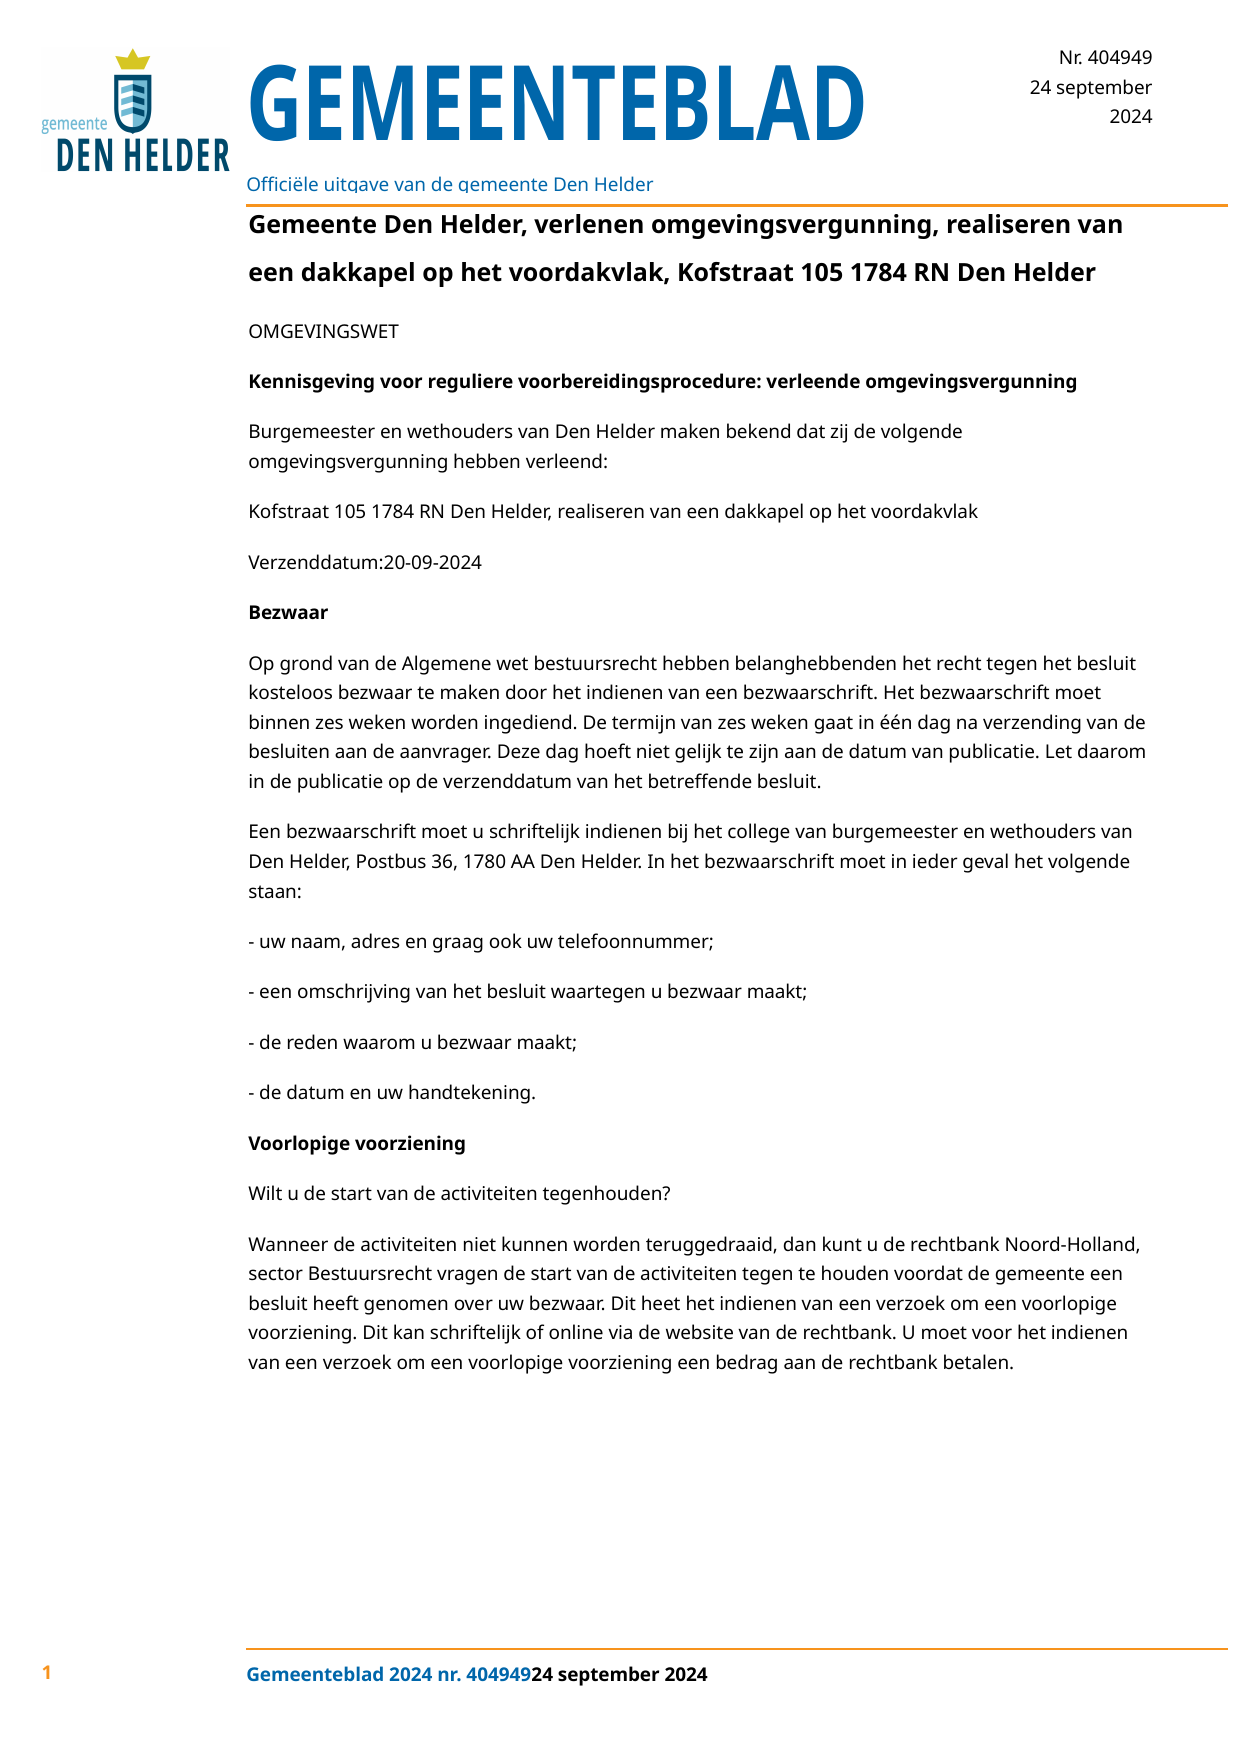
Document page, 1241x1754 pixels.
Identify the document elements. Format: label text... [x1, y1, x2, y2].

text - een omschrijving van het besluit waartegen u bezwaar maakt; [248, 979, 1152, 1004]
text - de reden waarom u bezwaar maakt; [248, 1029, 1152, 1055]
text Kofstraat 105 1784 RN Den Helder, realiseren van een dakkapel op het voordakvlak [248, 499, 1152, 524]
text Gemeente Den Helder, verlenen omgevingsvergunning, realiseren van een dakkapel op het voordakvlak, Kofstraat 105 1784 RN Den Helder [248, 207, 1152, 288]
text Burgemeester en wethouders van Den Helder maken bekend dat zij de volgende omgevingsvergunning hebben verleend: [248, 419, 1152, 474]
picture [130, 157, 135, 172]
text Kennisgeving voor reguliere voorbereidingsprocedure: verleende omgevingsvergunning [248, 368, 1152, 394]
picture [41, 47, 231, 172]
picture [63, 144, 68, 165]
text Een bezwaarschrift moet u schriftelijk indienen bij het college van burgemeester en wethouders van Den Helder, Postbus 36, 1780 AA Den Helder. In het bezwaarschrift moet in ieder geval het volgende staan: [248, 819, 1152, 904]
text - de datum en uw handtekening. [248, 1079, 1152, 1105]
text Wilt u de start van de activiteiten tegenhouden? [248, 1180, 1152, 1206]
text OMGEVINGSWET [248, 318, 1152, 344]
picture [182, 144, 187, 165]
picture [100, 154, 106, 172]
text Op grond van de Algemene wet bestuursrecht hebben belanghebbenden het recht tegen het besluit kosteloos bezwaar te maken door het indienen van een bezwaarschrift. Het bezwaarschrift moet binnen zes weken worden ingediend. De termijn van zes weken gaat in één dag na verzending van de besluiten aan de aanvrager. Deze dag hoeft niet gelijk te zijn aan de datum van publicatie. Let daarom in de publicatie op de verzenddatum van het betreffende besluit. [248, 650, 1152, 794]
text Wanneer de activiteiten niet kunnen worden teruggedraaid, dan kunt u de rechtbank Noord-Holland, sector Bestuursrecht vragen de start van de activiteiten tegen te houden voordat de gemeente een besluit heeft genomen over uw bezwaar. Dit heet het indienen van een verzoek om een voorlopige voorziening. Dit kan schriftelijk of online via de website van de rechtbank. U moet voor het indienen van een verzoek om een voorlopige voorziening een bedrag aan de rechtbank betalen. [248, 1231, 1152, 1375]
text Voorlopige voorziening [248, 1130, 1152, 1156]
text Verzenddatum:20-09-2024 [248, 549, 1152, 575]
text - uw naam, adres en graag ook uw telefoonnummer; [248, 928, 1152, 954]
text Bezwaar [248, 599, 1152, 625]
picture [220, 160, 224, 172]
